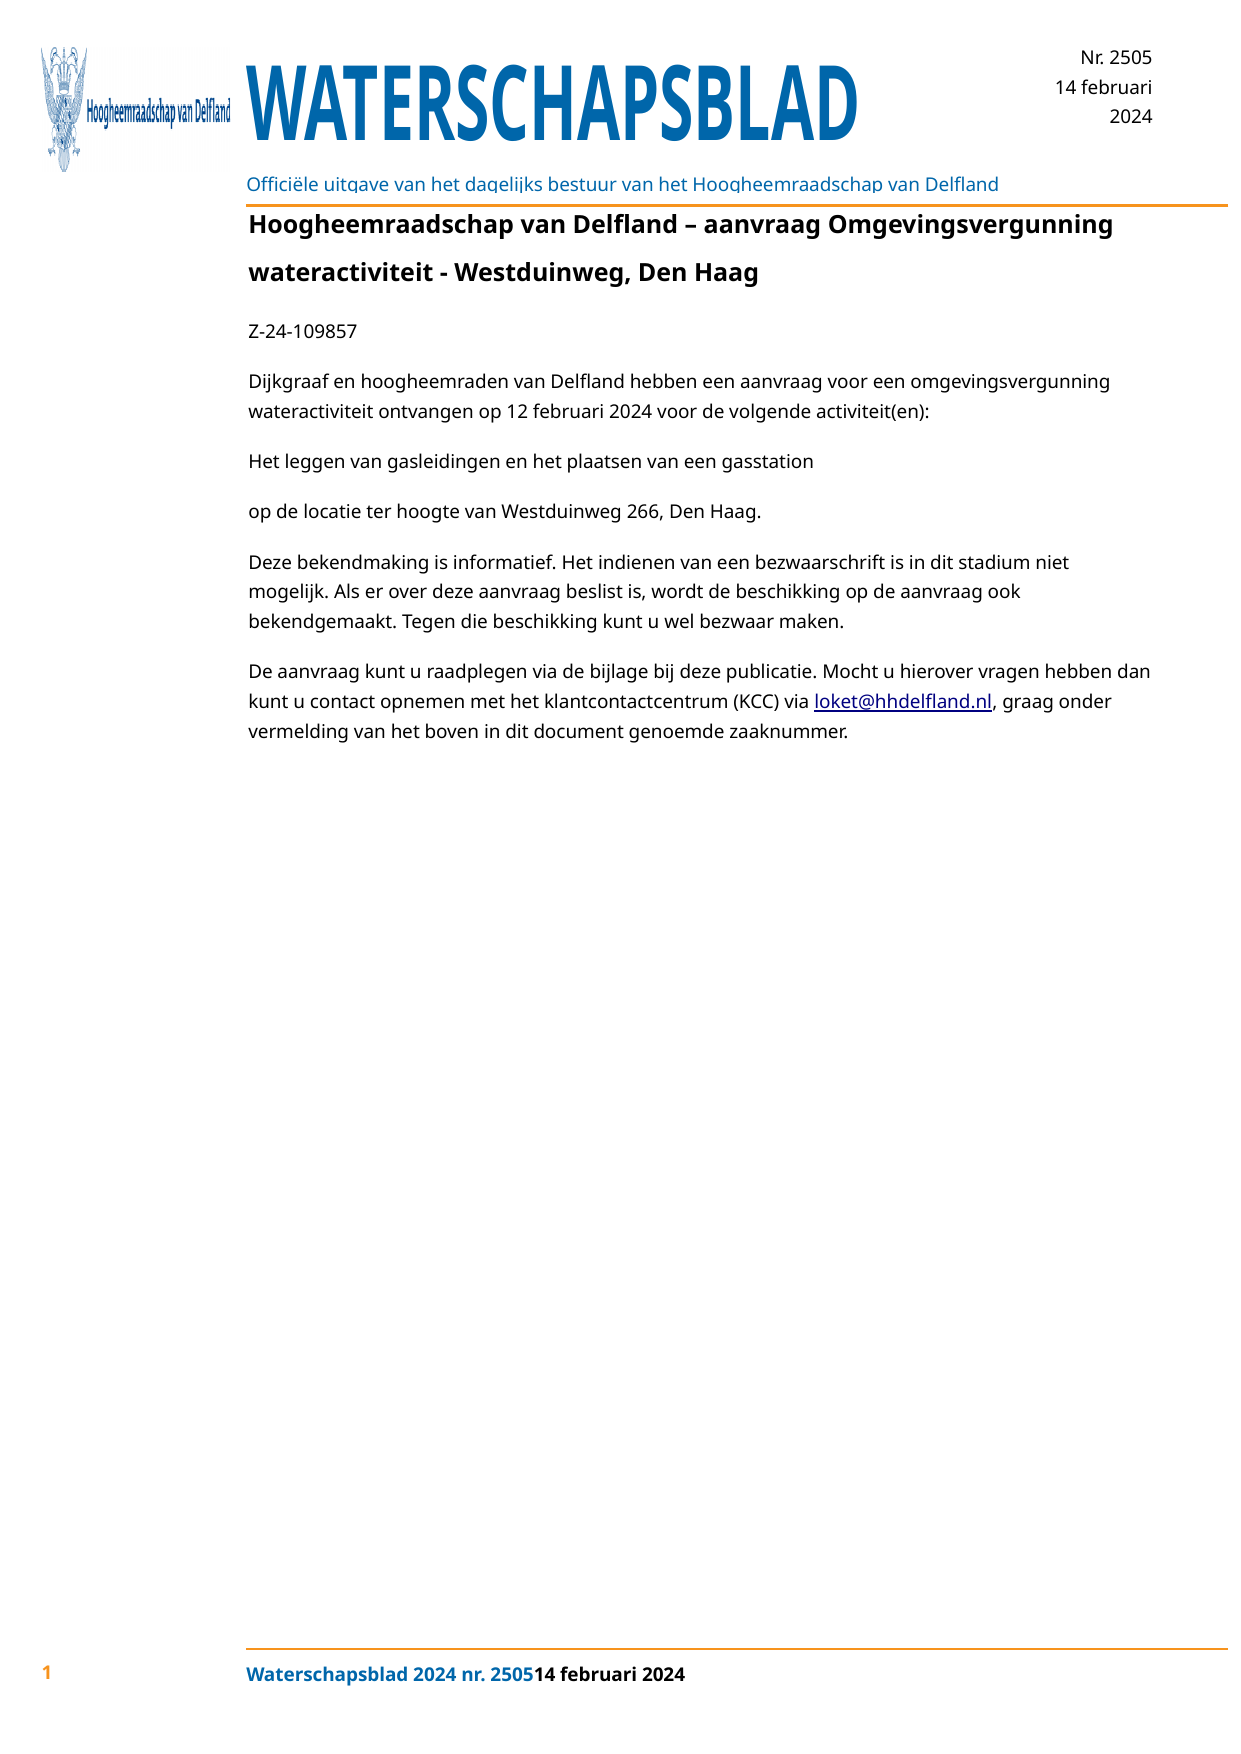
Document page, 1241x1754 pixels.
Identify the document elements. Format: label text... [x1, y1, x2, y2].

text Z-24-109857 [248, 318, 1152, 344]
text op de locatie ter hoogte van Westduinweg 266, Den Haag. [248, 499, 1152, 524]
text Hoogheemraadschap van Delfland – aanvraag Omgevingsvergunning wateractiviteit - Westduinweg, Den Haag [248, 207, 1152, 288]
picture [41, 47, 231, 172]
text Dijkgraaf en hoogheemraden van Delfland hebben een aanvraag voor een omgevingsvergunning wateractiviteit ontvangen op 12 februari 2024 voor de volgende activiteit(en): [248, 368, 1152, 424]
text Deze bekendmaking is informatief. Het indienen van een bezwaarschrift is in dit stadium niet mogelijk. Als er over deze aanvraag beslist is, wordt de beschikking op de aanvraag ook bekendgemaakt. Tegen die beschikking kunt u wel bezwaar maken. [248, 549, 1152, 634]
text Het leggen van gasleidingen en het plaatsen van een gasstation [248, 448, 1152, 474]
text De aanvraag kunt u raadplegen via de bijlage bij deze publicatie. Mocht u hierover vragen hebben dan kunt u contact opnemen met het klantcontactcentrum (KCC) via loket@hhdelfland.nl, graag onder vermelding van het boven in dit document genoemde zaaknummer. [248, 659, 1152, 744]
